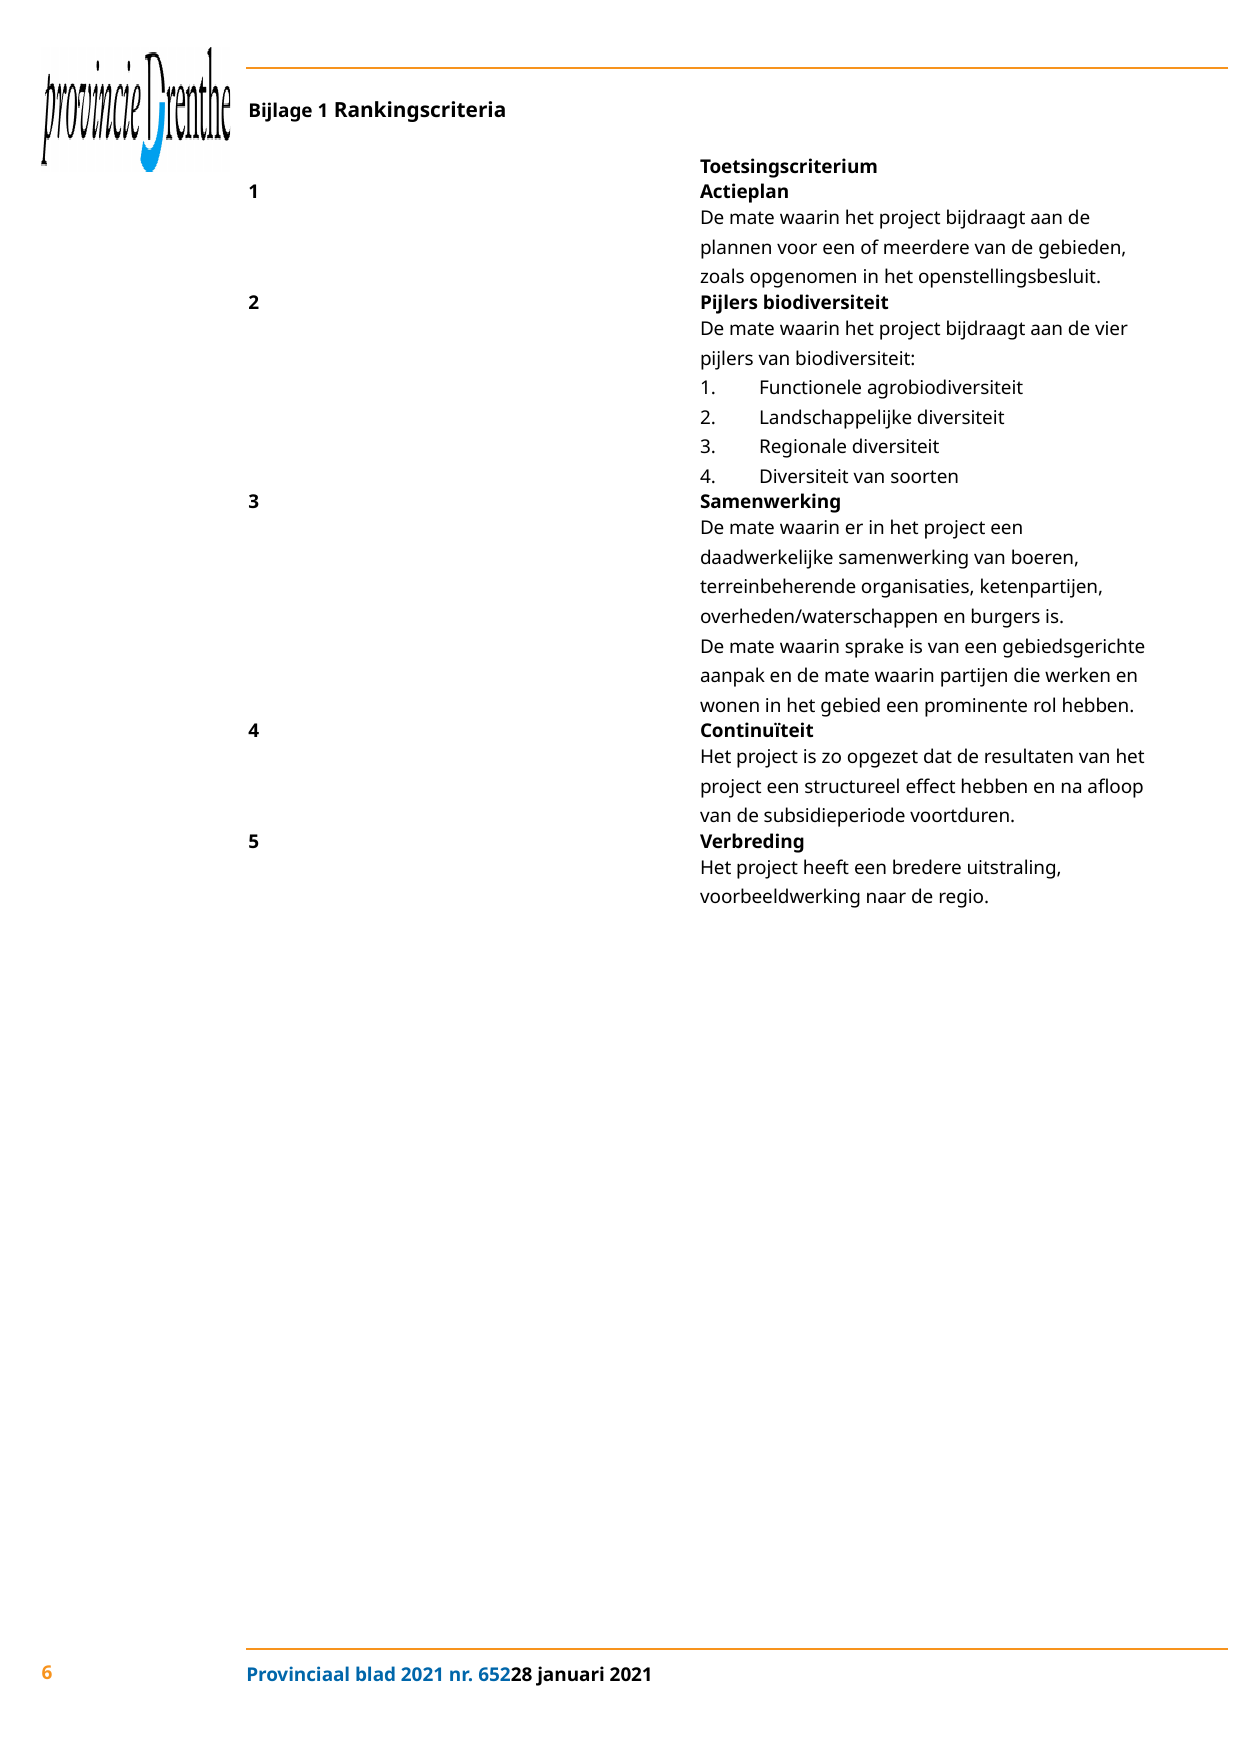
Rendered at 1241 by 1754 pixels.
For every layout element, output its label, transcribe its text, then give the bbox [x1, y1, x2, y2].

table_cell Verbreding [700, 828, 1152, 854]
table_cell De mate waarin het project bijdraagt aan de vier pijlers van biodiversiteit: Functionele agrobiodiversiteit Landschappelijke diversiteit Regionale diversiteit Diversiteit van soorten [700, 315, 1152, 489]
table_cell Het project heeft een bredere uitstraling, voorbeeldwerking naar de regio. [700, 854, 1152, 909]
table_cell Continuïteit [700, 718, 1152, 743]
table_cell [248, 854, 700, 909]
table_cell De mate waarin het project bijdraagt aan de plannen voor een of meerdere van de gebieden, zoals opgenomen in het openstellingsbesluit. [700, 205, 1152, 289]
table_cell De mate waarin er in het project een daadwerkelijke samenwerking van boeren, terreinbeherende organisaties, ketenpartijen, overheden/waterschappen en burgers is. De mate waarin sprake is van een gebiedsgerichte aanpak en de mate waarin partijen die werken en wonen in het gebied een prominente rol hebben. [700, 515, 1152, 718]
table_cell Actieplan [700, 179, 1152, 204]
table_cell 1 [248, 179, 700, 204]
picture [41, 47, 231, 172]
table_header [248, 153, 700, 179]
table_cell 5 [248, 828, 700, 854]
table_cell Het project is zo opgezet dat de resultaten van het project een structureel effect hebben en na afloop van de subsidieperiode voortduren. [700, 744, 1152, 828]
table_cell [248, 515, 700, 718]
table_cell [248, 744, 700, 828]
table_cell [248, 315, 700, 489]
table_cell Samenwerking [700, 489, 1152, 514]
table_cell [248, 205, 700, 289]
text Bijlage 1 Rankingscriteria [248, 95, 1152, 123]
table_cell Pijlers biodiversiteit [700, 289, 1152, 315]
table_cell 4 [248, 718, 700, 743]
table_cell 3 [248, 489, 700, 514]
table_header Toetsingscriterium [700, 153, 1152, 179]
table_cell 2 [248, 289, 700, 315]
